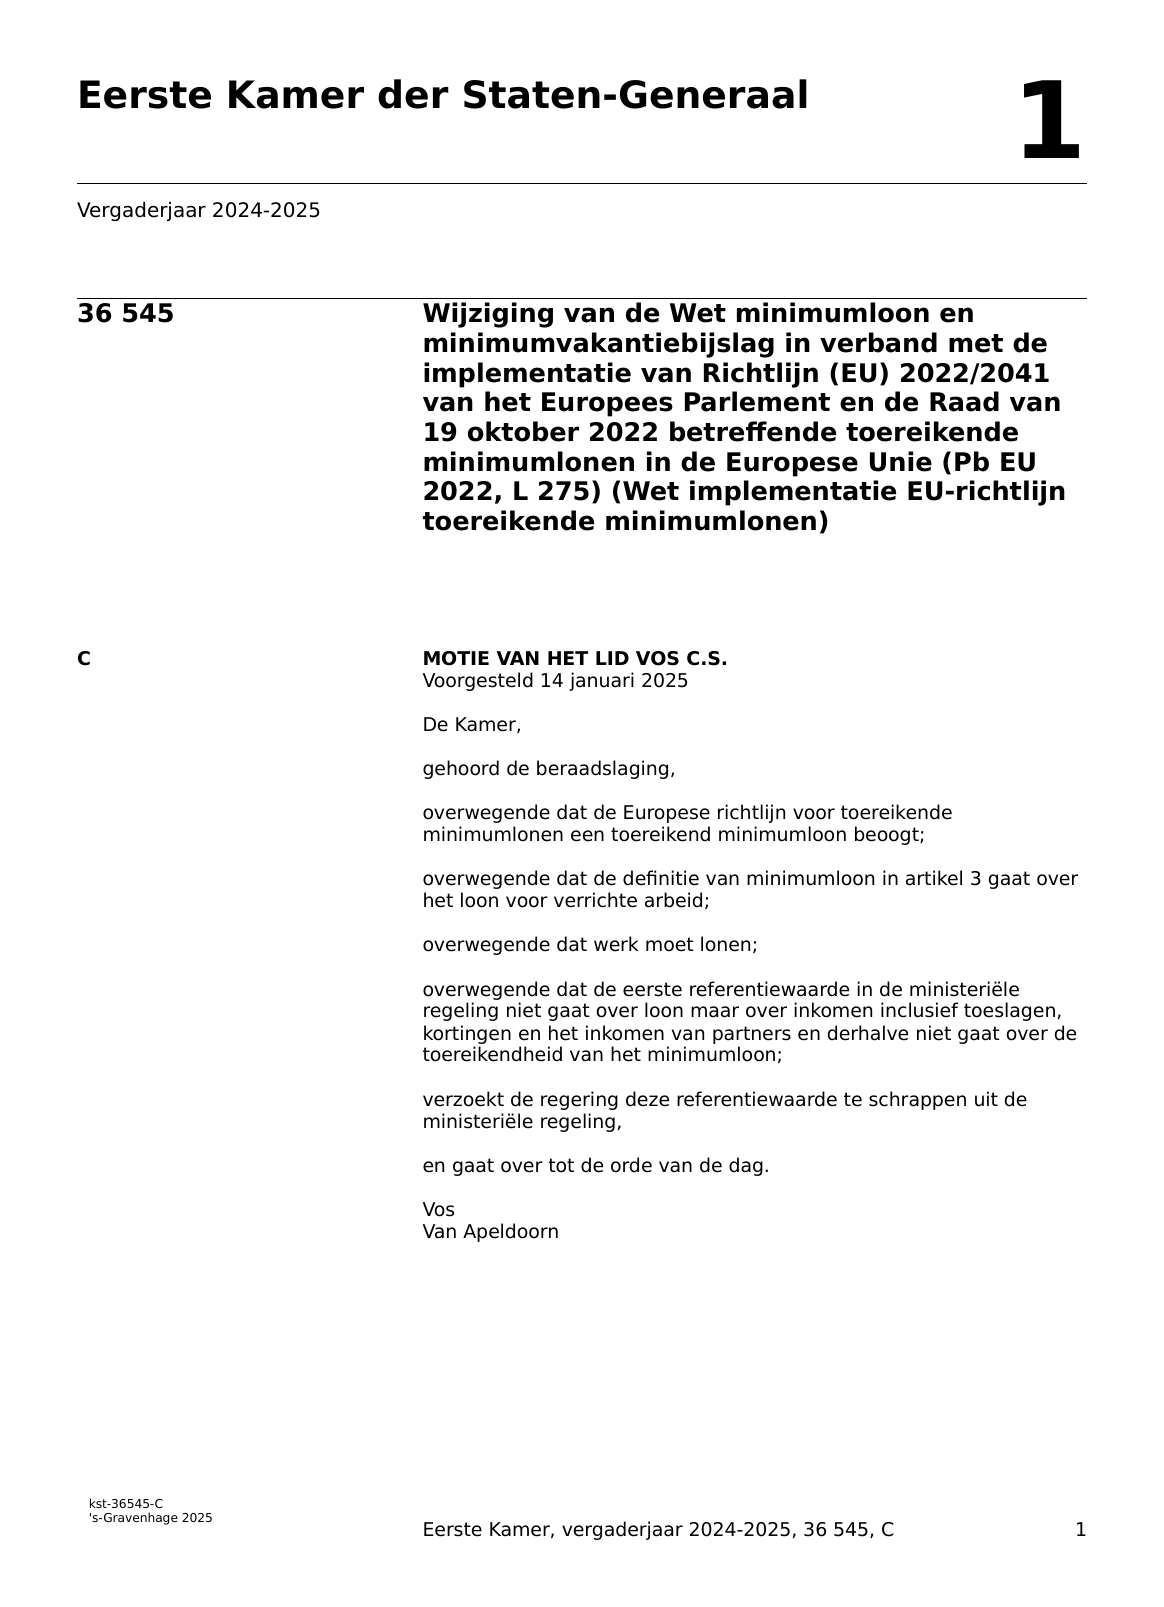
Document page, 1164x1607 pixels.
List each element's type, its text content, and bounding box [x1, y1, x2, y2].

text overwegende dat de definitie van minimumloon in artikel 3 gaat over het loon voor verrichte arbeid; [422, 868, 1087, 912]
text overwegende dat de Europese richtlijn voor toereikende minimumlonen een toereikend minimumloon beoogt; [422, 802, 1087, 846]
table_header 1 [886, 59, 1087, 183]
table_cell Vergaderjaar 2024-2025 [77, 184, 1087, 298]
text gehoord de beraadslaging, [422, 758, 1087, 780]
text De Kamer, [422, 714, 1087, 736]
subtitle 36 545 Wijziging van de Wet minimumloon en minimumvakantiebijslag in verband met de implementatie van Richtlijn (EU) 2022/2041 van het Europees Parlement en de Raad van 19 oktober 2022 betreffende toereikende minimumlonen in de Europese Unie (Pb EU 2022, L 275) (Wet implementatie EU-richtlijn toereikende minimumlonen) [77, 299, 1087, 536]
text overwegende dat de eerste referentiewaarde in de ministeriële regeling niet gaat over loon maar over inkomen inclusief toeslagen, kortingen en het inkomen van partners en derhalve niet gaat over de toereikendheid van het minimumloon; [422, 978, 1087, 1066]
text Van Apeldoorn [422, 1221, 1087, 1243]
subtitle C MOTIE VAN HET LID VOS C.S. [77, 647, 1087, 669]
text en gaat over tot de orde van de dag. [422, 1155, 1087, 1177]
text Voorgesteld 14 januari 2025 [422, 669, 1087, 691]
text kst-36545-C [88, 1497, 323, 1511]
text Vos [422, 1199, 1087, 1221]
table_header Eerste Kamer der Staten-Generaal [77, 59, 886, 183]
text verzoekt de regering deze referentiewaarde te schrappen uit de ministeriële regeling, [422, 1088, 1087, 1132]
text 's-Gravenhage 2025 [88, 1511, 323, 1525]
text overwegende dat werk moet lonen; [422, 934, 1087, 956]
